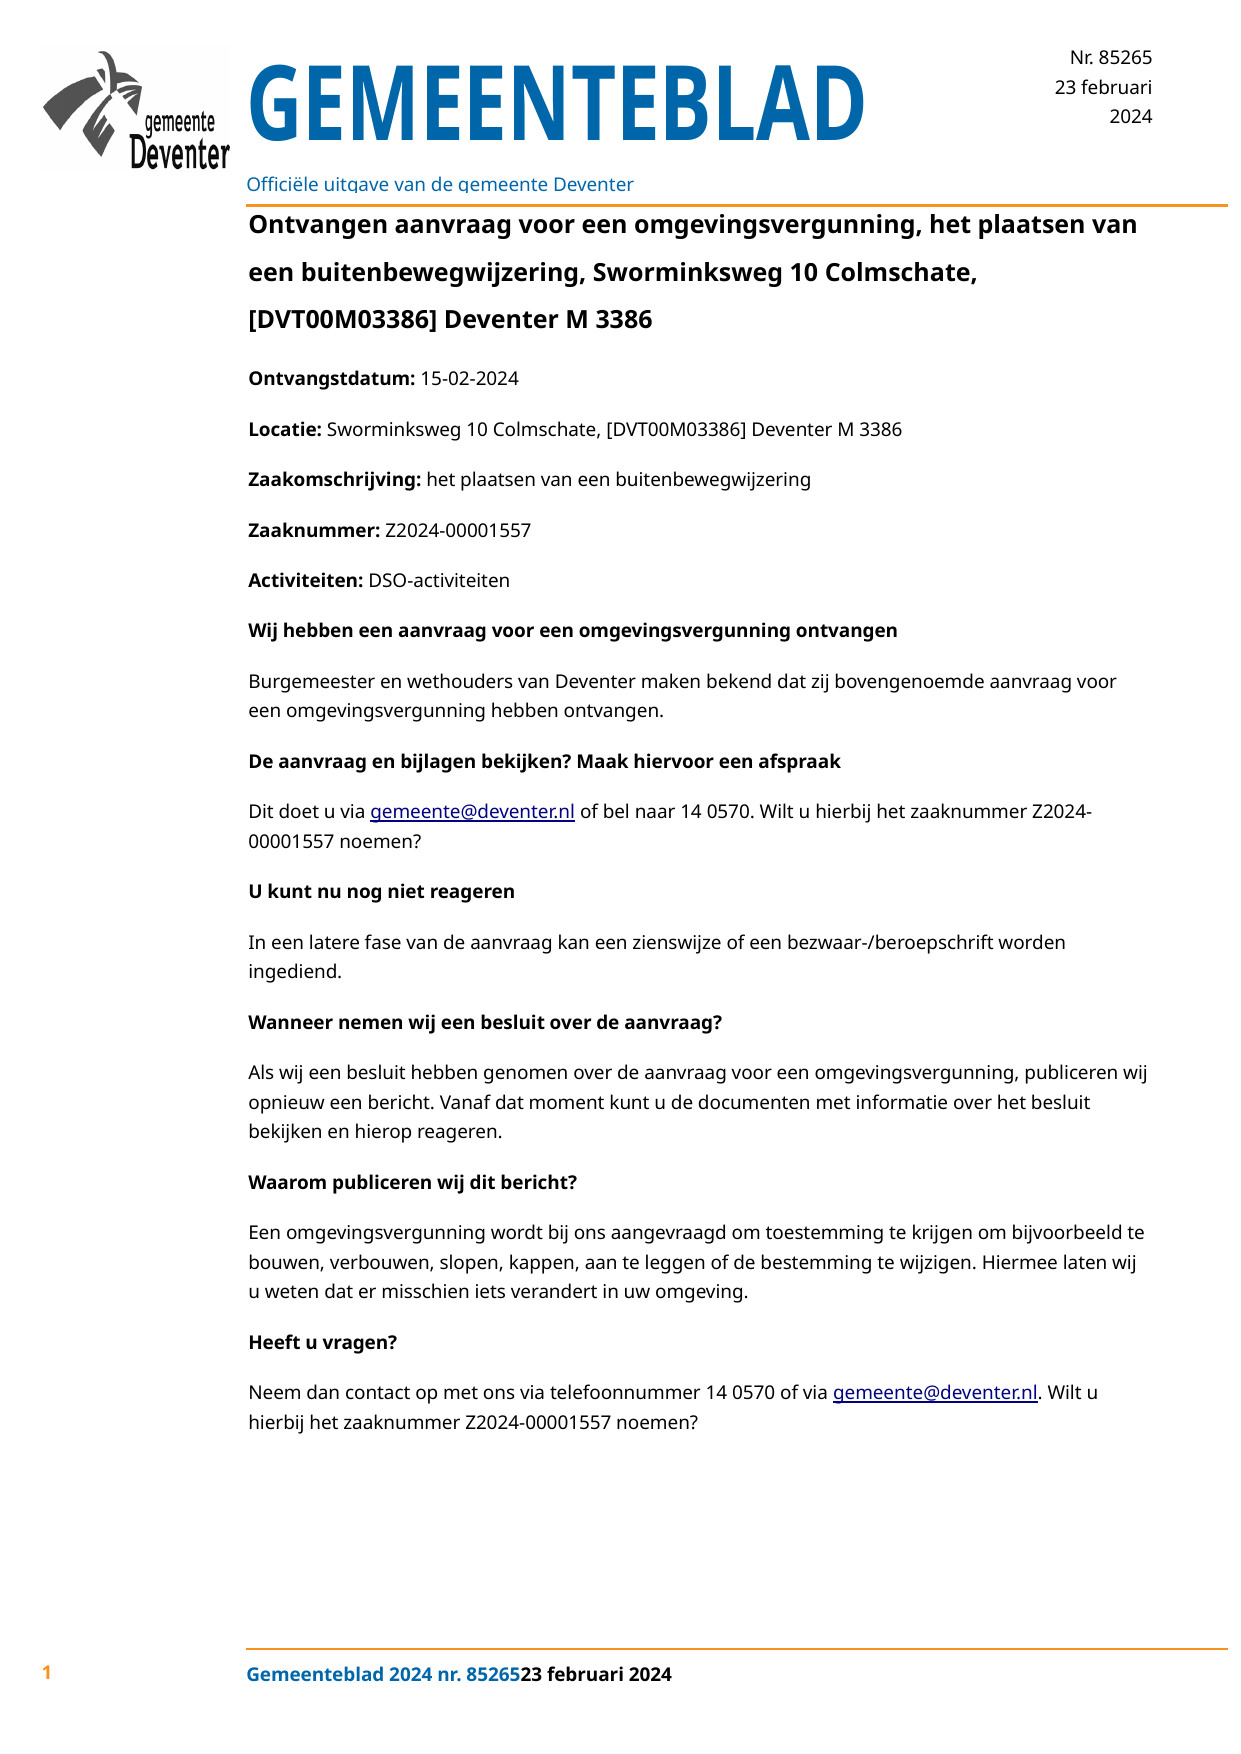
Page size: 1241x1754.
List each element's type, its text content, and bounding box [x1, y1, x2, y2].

text Ontvangstdatum: 15-02-2024 [248, 366, 1152, 391]
text Dit doet u via gemeente@deventer.nl of bel naar 14 0570. Wilt u hierbij het zaaknummer Z2024-00001557 noemen? [248, 798, 1152, 854]
text Heeft u vragen? [248, 1329, 1152, 1354]
text Een omgevingsvergunning wordt bij ons aangevraagd om toestemming te krijgen om bijvoorbeeld te bouwen, verbouwen, slopen, kappen, aan te leggen of de bestemming te wijzigen. Hiermee laten wij u weten dat er misschien iets verandert in uw omgeving. [248, 1219, 1152, 1304]
picture [41, 47, 231, 172]
text Als wij een besluit hebben genomen over de aanvraag voor een omgevingsvergunning, publiceren wij opnieuw een bericht. Vanaf dat moment kunt u de documenten met informatie over het besluit bekijken en hierop reageren. [248, 1059, 1152, 1144]
text U kunt nu nog niet reageren [248, 878, 1152, 904]
text De aanvraag en bijlagen bekijken? Maak hiervoor een afspraak [248, 748, 1152, 774]
text In een latere fase van de aanvraag kan een zienswijze of een bezwaar-/beroepschrift worden ingediend. [248, 929, 1152, 984]
text Wanneer nemen wij een besluit over de aanvraag? [248, 1009, 1152, 1034]
text Neem dan contact op met ons via telefoonnummer 14 0570 of via gemeente@deventer.nl. Wilt u hierbij het zaaknummer Z2024-00001557 noemen? [248, 1379, 1152, 1434]
text Zaakomschrijving: het plaatsen van een buitenbewegwijzering [248, 466, 1152, 492]
text Waarom publiceren wij dit bericht? [248, 1169, 1152, 1194]
text Burgemeester en wethouders van Deventer maken bekend dat zij bovengenoemde aanvraag voor een omgevingsvergunning hebben ontvangen. [248, 668, 1152, 723]
text Ontvangen aanvraag voor een omgevingsvergunning, het plaatsen van een buitenbewegwijzering, Sworminksweg 10 Colmschate, [DVT00M03386] Deventer M 3386 [248, 207, 1152, 336]
text Activiteiten: DSO-activiteiten [248, 567, 1152, 593]
text Wij hebben een aanvraag voor een omgevingsvergunning ontvangen [248, 618, 1152, 643]
text Locatie: Sworminksweg 10 Colmschate, [DVT00M03386] Deventer M 3386 [248, 416, 1152, 442]
text Zaaknummer: Z2024-00001557 [248, 517, 1152, 542]
